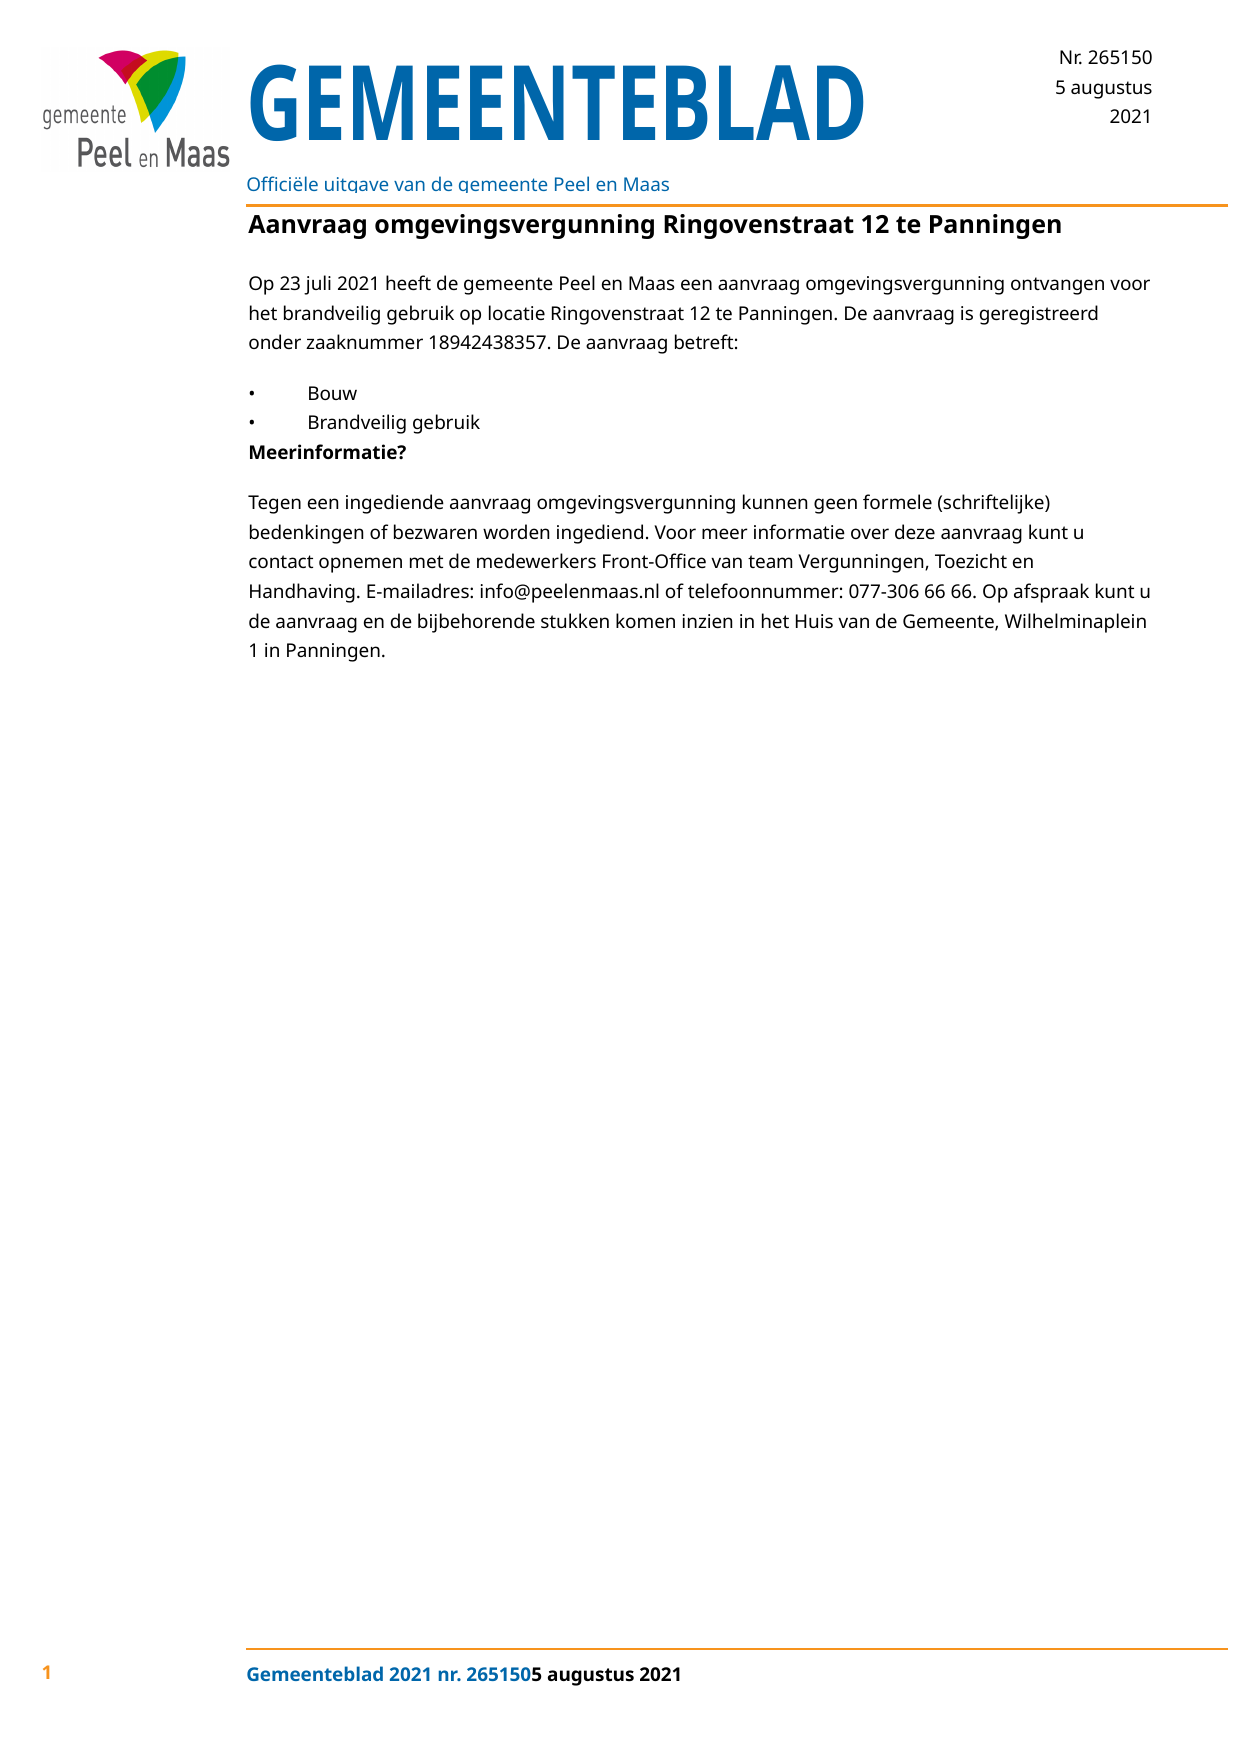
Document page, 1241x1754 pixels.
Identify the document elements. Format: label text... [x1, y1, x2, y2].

list Brandveilig gebruik [248, 409, 1152, 435]
text Aanvraag omgevingsvergunning Ringovenstraat 12 te Panningen [248, 207, 1152, 241]
text Op 23 juli 2021 heeft de gemeente Peel en Maas een aanvraag omgevingsvergunning ontvangen voor het brandveilig gebruik op locatie Ringovenstraat 12 te Panningen. De aanvraag is geregistreerd onder zaaknummer 18942438357. De aanvraag betreft: [248, 270, 1152, 355]
text Meerinformatie? [248, 439, 1152, 465]
list Bouw [248, 380, 1152, 406]
picture [41, 47, 231, 172]
text Tegen een ingediende aanvraag omgevingsvergunning kunnen geen formele (schriftelijke) bedenkingen of bezwaren worden ingediend. Voor meer informatie over deze aanvraag kunt u contact opnemen met de medewerkers Front-Office van team Vergunningen, Toezicht en Handhaving. E-mailadres: info@peelenmaas.nl of telefoonnummer: 077-306 66 66. Op afspraak kunt u de aanvraag en de bijbehorende stukken komen inzien in het Huis van de Gemeente, Wilhelminaplein 1 in Panningen. [248, 489, 1152, 663]
